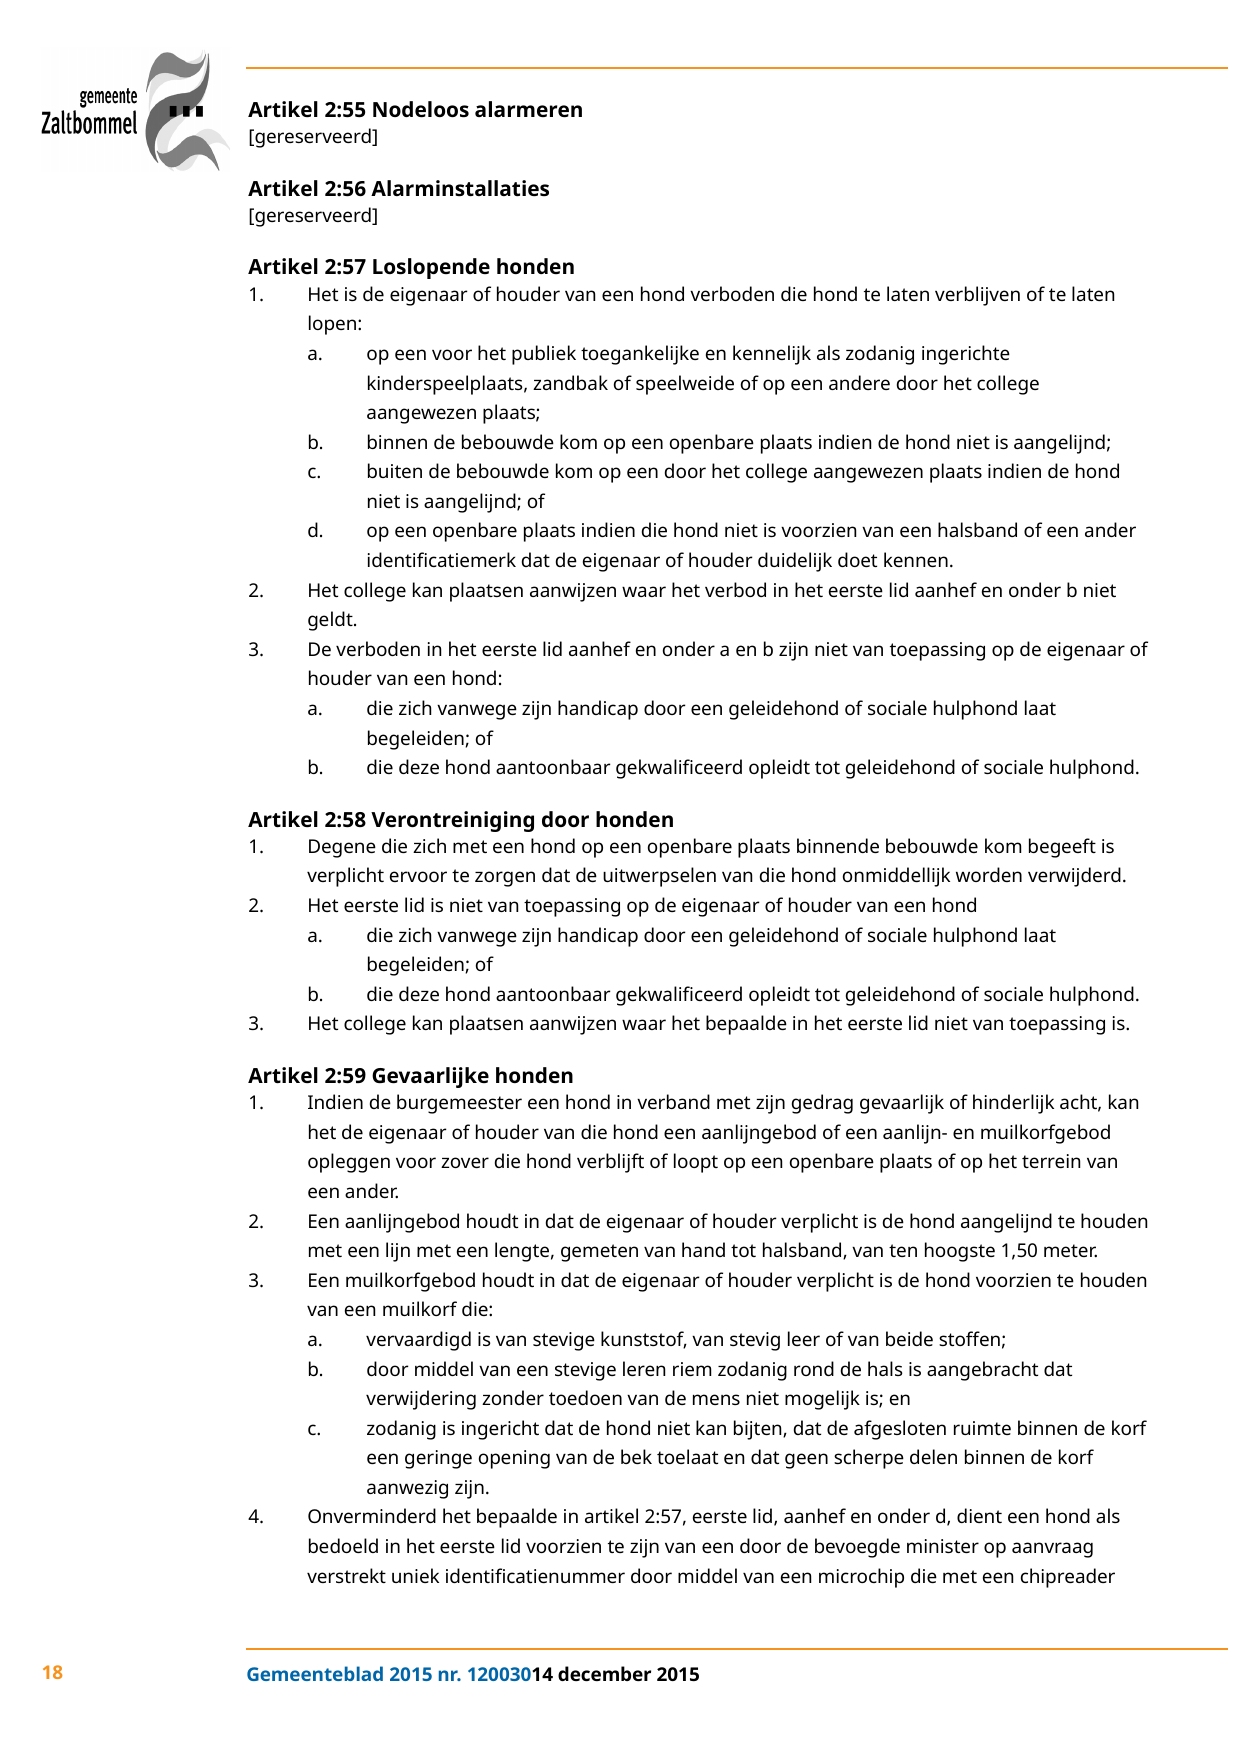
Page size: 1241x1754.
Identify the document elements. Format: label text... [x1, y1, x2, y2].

list vervaardigd is van stevige kunststof, van stevig leer of van beide stoffen; [307, 1326, 1152, 1352]
list Het college kan plaatsen aanwijzen waar het verbod in het eerste lid aanhef en onder b niet geldt. [248, 577, 1152, 632]
list binnen de bebouwde kom op een openbare plaats indien de hond niet is aangelijnd; [307, 429, 1152, 454]
text Artikel 2:57 Loslopende honden [248, 252, 1152, 281]
list De verboden in het eerste lid aanhef en onder a en b zijn niet van toepassing op de eigenaar of houder van een hond: [248, 636, 1152, 691]
text Artikel 2:56 Alarminstallaties [248, 174, 1152, 202]
list Onverminderd het bepaalde in artikel 2:57, eerste lid, aanhef en onder d, dient een hond als bedoeld in het eerste lid voorzien te zijn van een door de bevoegde minister op aanvraag verstrekt uniek identificatienummer door middel van een microchip die met een chipreader [248, 1504, 1152, 1588]
text Artikel 2:55 Nodeloos alarmeren [248, 95, 1152, 123]
list Het is de eigenaar of houder van een hond verboden die hond te laten verblijven of te laten lopen: [248, 281, 1152, 336]
list Het eerste lid is niet van toepassing op de eigenaar of houder van een hond [248, 892, 1152, 918]
list Het college kan plaatsen aanwijzen waar het bepaalde in het eerste lid niet van toepassing is. [248, 1011, 1152, 1036]
list door middel van een stevige leren riem zodanig rond de hals is aangebracht dat verwijdering zonder toedoen van de mens niet mogelijk is; en [307, 1356, 1152, 1411]
text [gereserveerd] [248, 202, 1152, 228]
list op een openbare plaats indien die hond niet is voorzien van een halsband of een ander identificatiemerk dat de eigenaar of houder duidelijk doet kennen. [307, 518, 1152, 573]
list Een muilkorfgebod houdt in dat de eigenaar of houder verplicht is de hond voorzien te houden van een muilkorf die: [248, 1267, 1152, 1322]
list die zich vanwege zijn handicap door een geleidehond of sociale hulphond laat begeleiden; of [307, 922, 1152, 977]
list die deze hond aantoonbaar gekwalificeerd opleidt tot geleidehond of sociale hulphond. [307, 981, 1152, 1007]
list Indien de burgemeester een hond in verband met zijn gedrag gevaarlijk of hinderlijk acht, kan het de eigenaar of houder van die hond een aanlijngebod of een aanlijn- en muilkorfgebod opleggen voor zover die hond verblijft of loopt op een openbare plaats of op het terrein van een ander. [248, 1089, 1152, 1204]
list die deze hond aantoonbaar gekwalificeerd opleidt tot geleidehond of sociale hulphond. [307, 754, 1152, 780]
list buiten de bebouwde kom op een door het college aangewezen plaats indien de hond niet is aangelijnd; of [307, 458, 1152, 514]
list op een voor het publiek toegankelijke en kennelijk als zodanig ingerichte kinderspeelplaats, zandbak of speelweide of op een andere door het college aangewezen plaats; [307, 340, 1152, 425]
text [gereserveerd] [248, 123, 1152, 149]
picture [41, 47, 231, 172]
list Een aanlijngebod houdt in dat de eigenaar of houder verplicht is de hond aangelijnd te houden met een lijn met een lengte, gemeten van hand tot halsband, van ten hoogste 1,50 meter. [248, 1208, 1152, 1263]
list Degene die zich met een hond op een openbare plaats binnende bebouwde kom begeeft is verplicht ervoor te zorgen dat de uitwerpselen van die hond onmiddellijk worden verwijderd. [248, 833, 1152, 888]
text Artikel 2:59 Gevaarlijke honden [248, 1061, 1152, 1089]
text Artikel 2:58 Verontreiniging door honden [248, 805, 1152, 833]
list die zich vanwege zijn handicap door een geleidehond of sociale hulphond laat begeleiden; of [307, 695, 1152, 750]
list zodanig is ingericht dat de hond niet kan bijten, dat de afgesloten ruimte binnen de korf een geringe opening van de bek toelaat en dat geen scherpe delen binnen de korf aanwezig zijn. [307, 1415, 1152, 1500]
